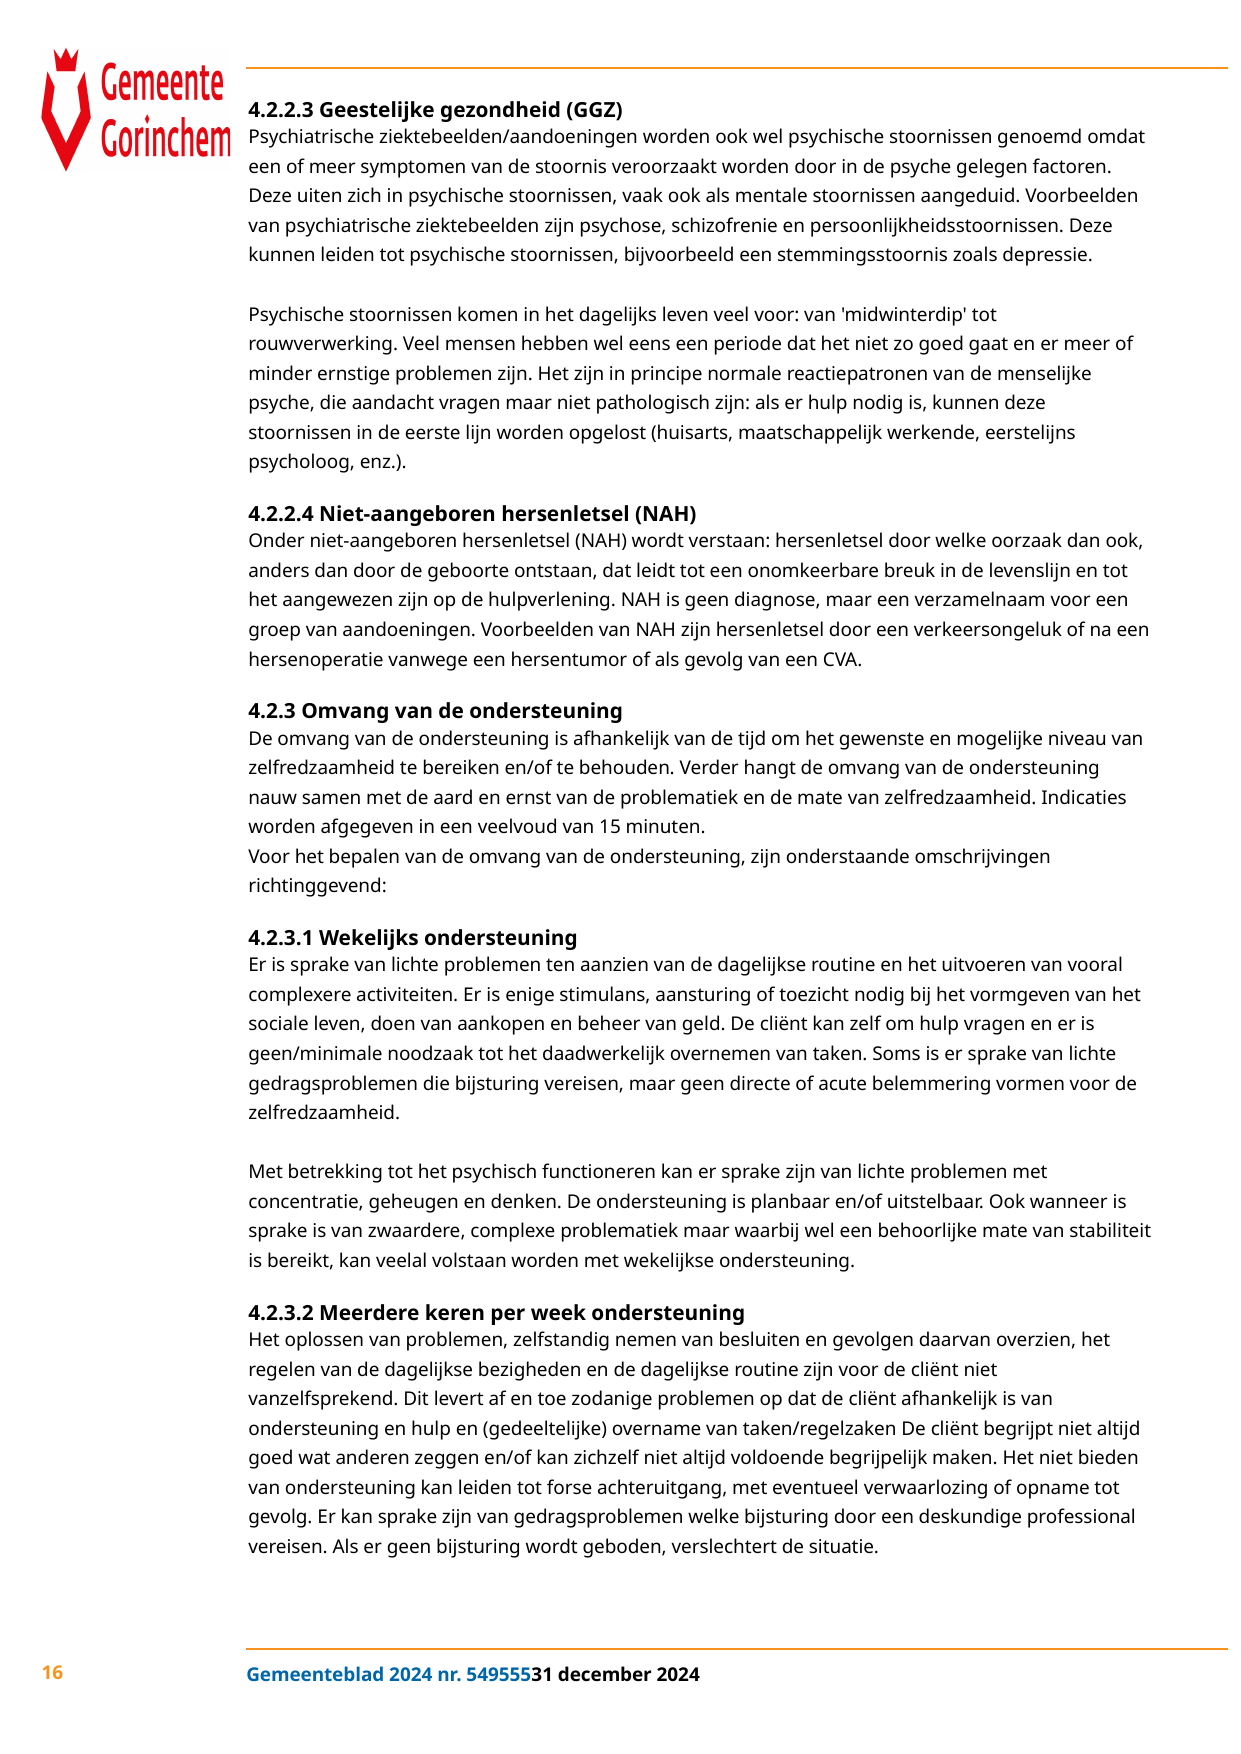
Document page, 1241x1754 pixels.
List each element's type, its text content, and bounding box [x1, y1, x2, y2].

text Psychische stoornissen komen in het dagelijks leven veel voor: van 'midwinterdip' tot rouwverwerking. Veel mensen hebben wel eens een periode dat het niet zo goed gaat en er meer of minder ernstige problemen zijn. Het zijn in principe normale reactiepatronen van de menselijke psyche, die aandacht vragen maar niet pathologisch zijn: als er hulp nodig is, kunnen deze [248, 301, 1152, 415]
text Onder niet-aangeboren hersenletsel (NAH) wordt verstaan: hersenletsel door welke oorzaak dan ook, anders dan door de geboorte ontstaan, dat leidt tot een onomkeerbare breuk in de levenslijn en tot het aangewezen zijn op de hulpverlening. NAH is geen diagnose, maar een verzamelnaam voor een groep van aandoeningen. Voorbeelden van NAH zijn hersenletsel door een verkeersongeluk of na een hersenoperatie vanwege een hersentumor of als gevolg van een CVA. [248, 527, 1152, 672]
picture [41, 47, 231, 172]
text Met betrekking tot het psychisch functioneren kan er sprake zijn van lichte problemen met concentratie, geheugen en denken. De ondersteuning is planbaar en/of uitstelbaar. Ook wanneer is sprake is van zwaardere, complexe problematiek maar waarbij wel een behoorlijke mate van stabiliteit is bereikt, kan veelal volstaan worden met wekelijkse ondersteuning. [248, 1158, 1152, 1273]
text De omvang van de ondersteuning is afhankelijk van de tijd om het gewenste en mogelijke niveau van zelfredzaamheid te bereiken en/of te behouden. Verder hangt de omvang van de ondersteuning nauw samen met de aard en ernst van de problematiek en de mate van zelfredzaamheid. Indicaties worden afgegeven in een veelvoud van 15 minuten. [248, 725, 1152, 839]
text Psychiatrische ziektebeelden/aandoeningen worden ook wel psychische stoornissen genoemd omdat een of meer symptomen van de stoornis veroorzaakt worden door in de psyche gelegen factoren. Deze uiten zich in psychische stoornissen, vaak ook als mentale stoornissen aangeduid. Voorbeelden van psychiatrische ziektebeelden zijn psychose, schizofrenie en persoonlijkheidsstoornissen. Deze kunnen leiden tot psychische stoornissen, bijvoorbeeld een stemmingsstoornis zoals depressie. [248, 123, 1152, 267]
text 4.2.3.1 Wekelijks ondersteuning [248, 923, 1152, 951]
text Voor het bepalen van de omvang van de ondersteuning, zijn onderstaande omschrijvingen richtinggevend: [248, 843, 1152, 898]
text Er is sprake van lichte problemen ten aanzien van de dagelijkse routine en het uitvoeren van vooral complexere activiteiten. Er is enige stimulans, aansturing of toezicht nodig bij het vormgeven van het sociale leven, doen van aankopen en beheer van geld. De cliënt kan zelf om hulp vragen en er is geen/minimale noodzaak tot het daadwerkelijk overnemen van taken. Soms is er sprake van lichte gedragsproblemen die bijsturing vereisen, maar geen directe of acute belemmering vormen voor de zelfredzaamheid. [248, 951, 1152, 1125]
text 4.2.3.2 Meerdere keren per week ondersteuning [248, 1298, 1152, 1326]
text 4.2.2.4 Niet-aangeboren hersenletsel (NAH) [248, 499, 1152, 527]
text 4.2.2.3 Geestelijke gezondheid (GGZ) [248, 95, 1152, 123]
text 4.2.3 Omvang van de ondersteuning [248, 696, 1152, 725]
text stoornissen in de eerste lijn worden opgelost (huisarts, maatschappelijk werkende, eerstelijns psycholoog, enz.). [248, 419, 1152, 474]
text Het oplossen van problemen, zelfstandig nemen van besluiten en gevolgen daarvan overzien, het regelen van de dagelijkse bezigheden en de dagelijkse routine zijn voor de cliënt niet vanzelfsprekend. Dit levert af en toe zodanige problemen op dat de cliënt afhankelijk is van ondersteuning en hulp en (gedeeltelijke) overname van taken/regelzaken De cliënt begrijpt niet altijd goed wat anderen zeggen en/of kan zichzelf niet altijd voldoende begrijpelijk maken. Het niet bieden van ondersteuning kan leiden tot forse achteruitgang, met eventueel verwaarlozing of opname tot gevolg. Er kan sprake zijn van gedragsproblemen welke bijsturing door een deskundige professional vereisen. Als er geen bijsturing wordt geboden, verslechtert de situatie. [248, 1326, 1152, 1559]
